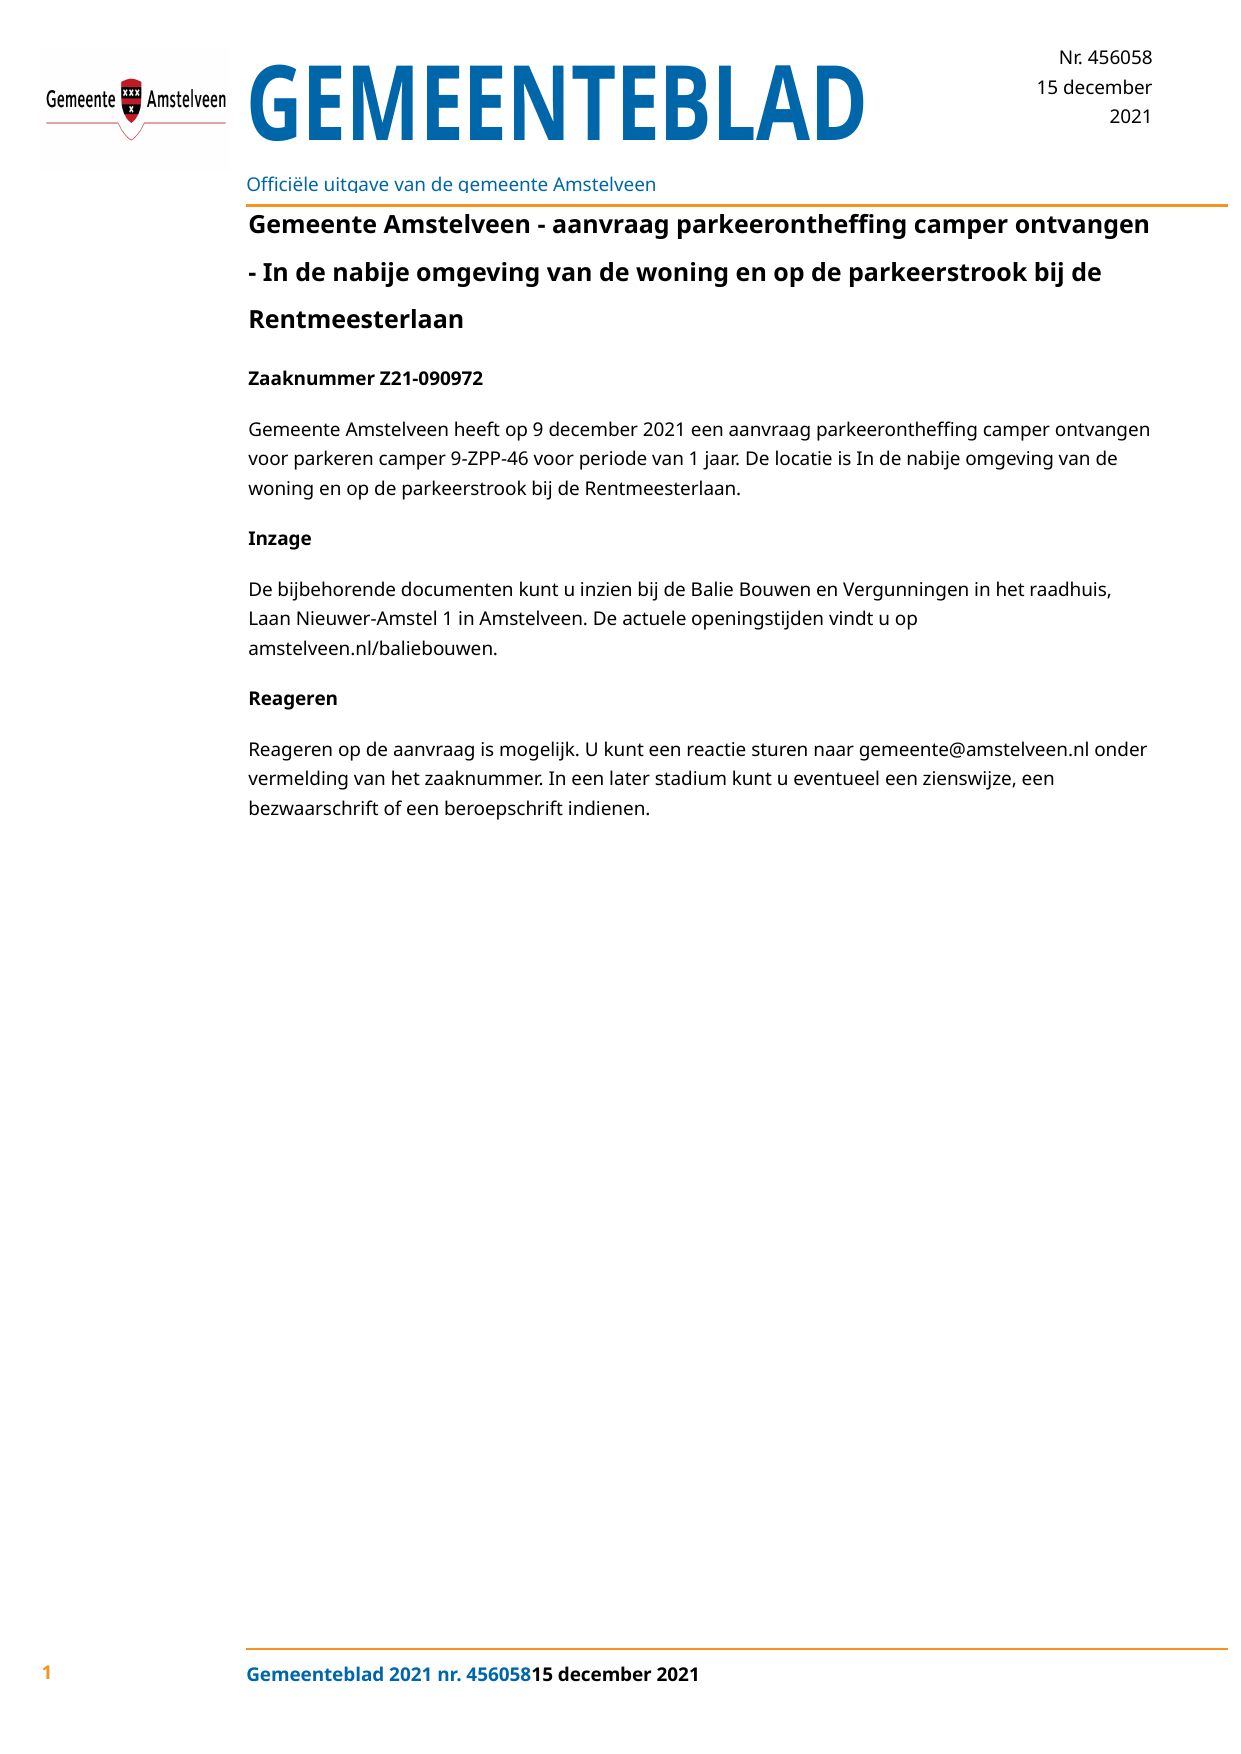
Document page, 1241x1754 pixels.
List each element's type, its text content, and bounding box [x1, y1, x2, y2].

text Gemeente Amstelveen heeft op 9 december 2021 een aanvraag parkeerontheffing camper ontvangen voor parkeren camper 9-ZPP-46 voor periode van 1 jaar. De locatie is In de nabije omgeving van de woning en op de parkeerstrook bij de Rentmeesterlaan. [248, 416, 1152, 501]
text Reageren op de aanvraag is mogelijk. U kunt een reactie sturen naar gemeente@amstelveen.nl onder vermelding van het zaaknummer. In een later stadium kunt u eventueel een zienswijze, een bezwaarschrift of een beroepschrift indienen. [248, 736, 1152, 821]
picture [41, 47, 231, 172]
text Zaaknummer Z21-090972 [248, 366, 1152, 391]
text Inzage [248, 526, 1152, 551]
text Gemeente Amstelveen - aanvraag parkeerontheffing camper ontvangen - In de nabije omgeving van de woning en op de parkeerstrook bij de Rentmeesterlaan [248, 207, 1152, 336]
text Reageren [248, 686, 1152, 711]
text De bijbehorende documenten kunt u inzien bij de Balie Bouwen en Vergunningen in het raadhuis, Laan Nieuwer-Amstel 1 in Amstelveen. De actuele openingstijden vindt u op amstelveen.nl/baliebouwen. [248, 576, 1152, 661]
